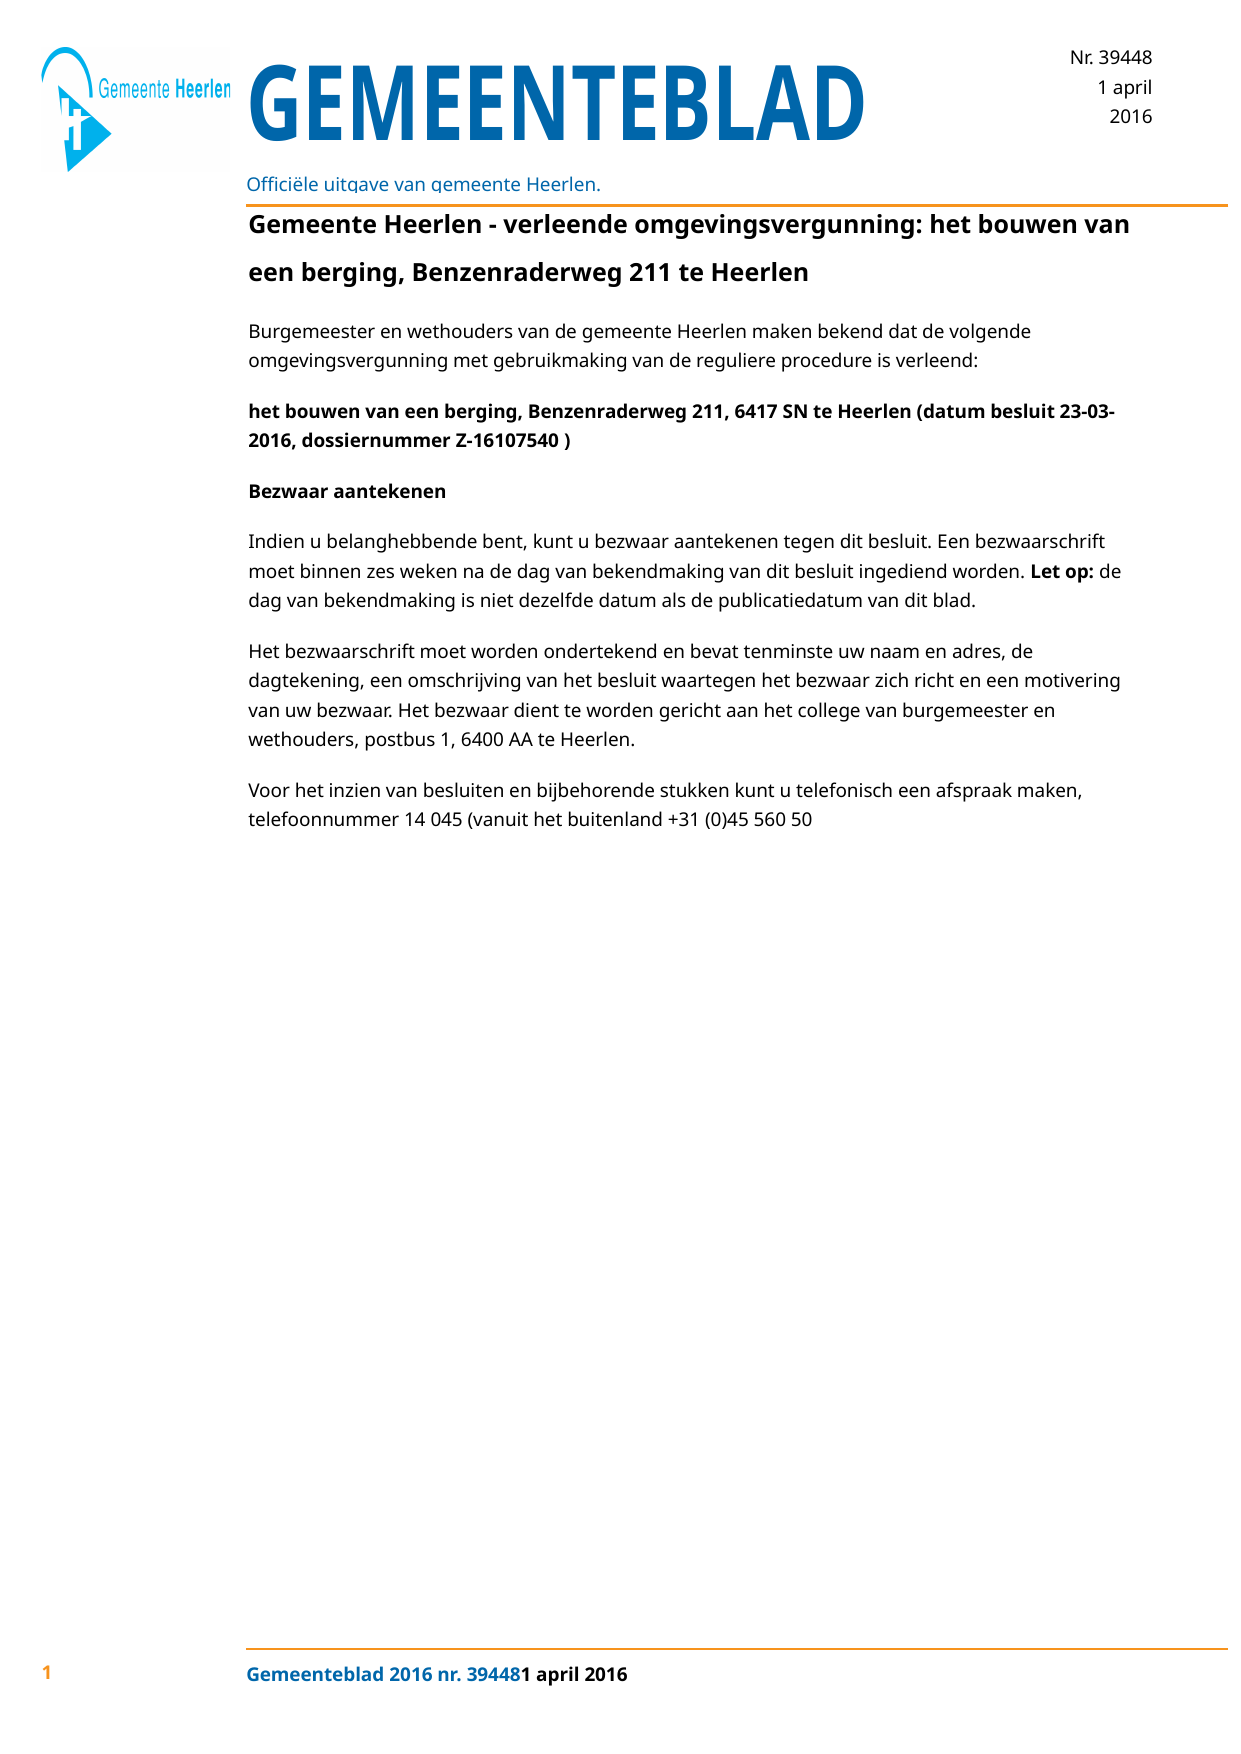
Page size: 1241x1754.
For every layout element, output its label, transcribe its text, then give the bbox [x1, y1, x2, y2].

picture [41, 47, 58, 70]
text Burgemeester en wethouders van de gemeente Heerlen maken bekend dat de volgende omgevingsvergunning met gebruikmaking van de reguliere procedure is verleend: [248, 318, 1152, 373]
text Het bezwaarschrift moet worden ondertekend en bevat tenminste uw naam en adres, de dagtekening, een omschrijving van het besluit waartegen het bezwaar zich richt en een motivering van uw bezwaar. Het bezwaar dient te worden gericht aan het college van burgemeester en wethouders, postbus 1, 6400 AA te Heerlen. [248, 638, 1152, 752]
text Bezwaar aantekenen [248, 478, 1152, 504]
text Gemeente Heerlen - verleende omgevingsvergunning: het bouwen van een berging, Benzenraderweg 211 te Heerlen [248, 207, 1152, 288]
text Voor het inzien van besluiten en bijbehorende stukken kunt u telefonisch een afspraak maken, telefoonnummer 14 045 (vanuit het buitenland +31 (0)45 560 50 [248, 777, 1152, 832]
text het bouwen van een berging, Benzenraderweg 211, 6417 SN te Heerlen (datum besluit 23-03-2016, dossiernummer Z-16107540 ) [248, 398, 1152, 453]
text Indien u belanghebbende bent, kunt u bezwaar aantekenen tegen dit besluit. Een bezwaarschrift moet binnen zes weken na de dag van bekendmaking van dit besluit ingediend worden. Let op: de dag van bekendmaking is niet dezelfde datum als de publicatiedatum van dit blad. [248, 528, 1152, 613]
picture [41, 47, 231, 172]
